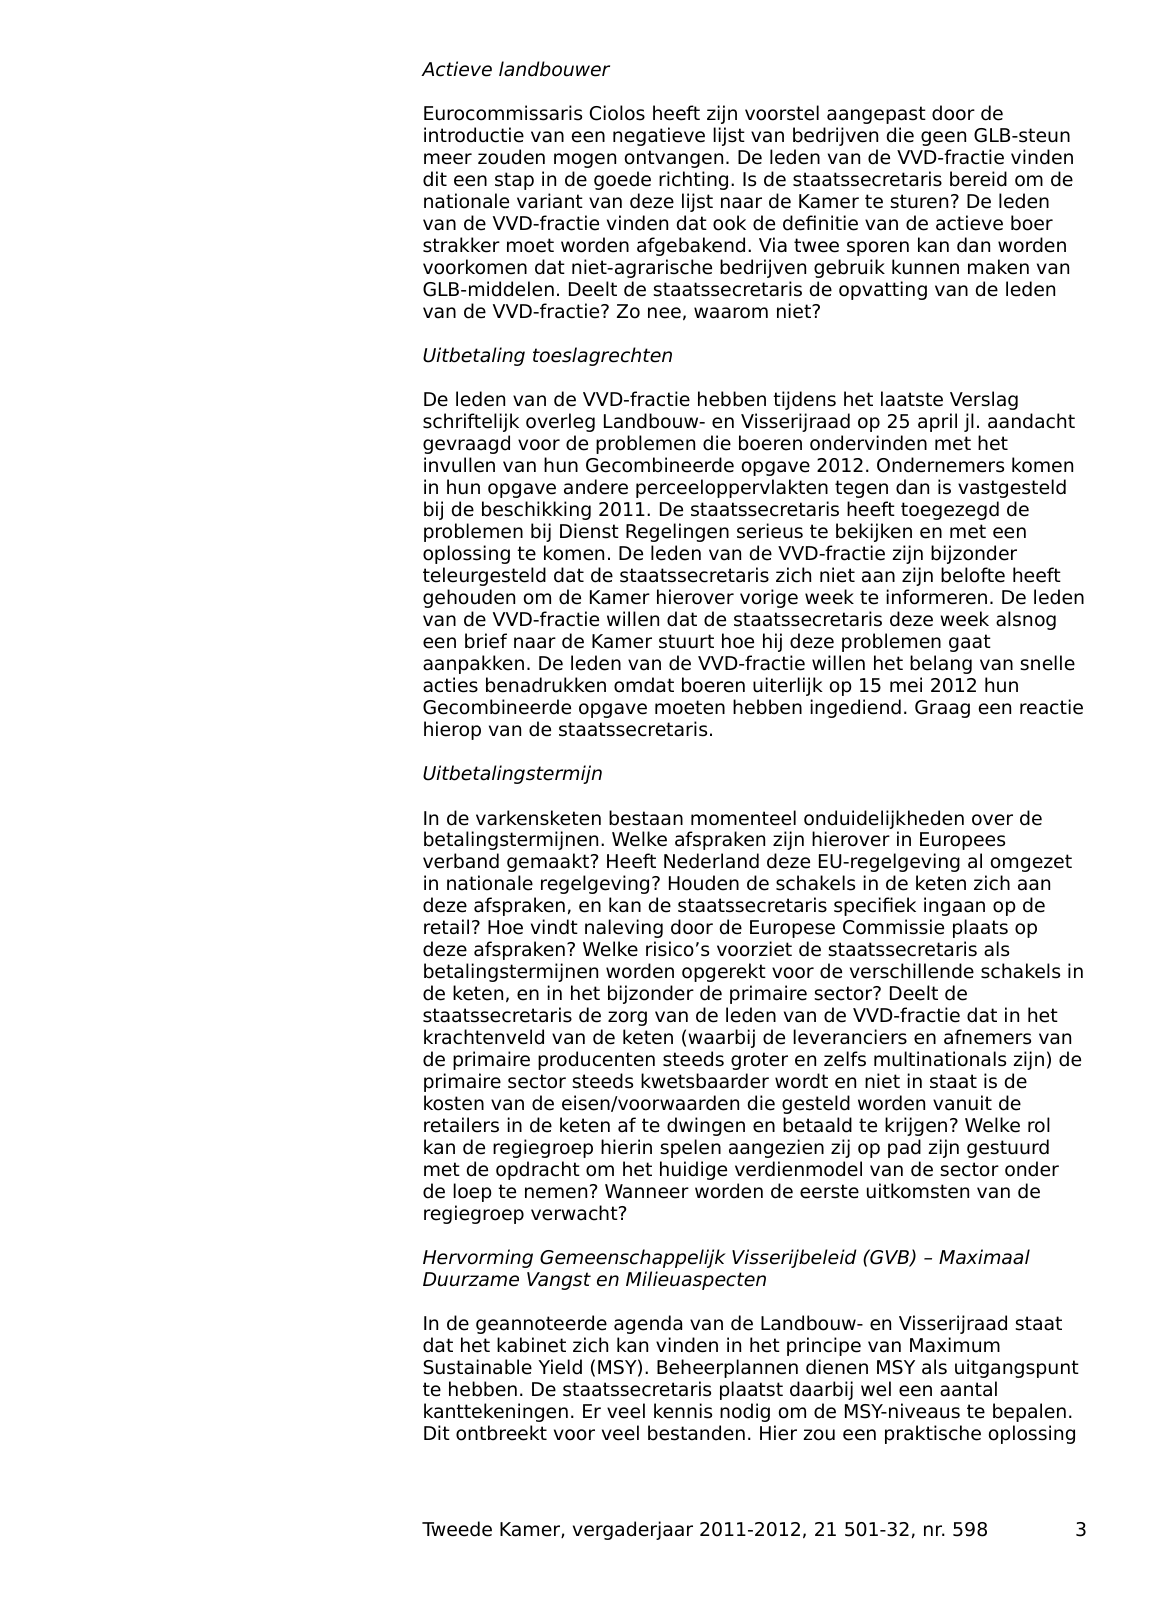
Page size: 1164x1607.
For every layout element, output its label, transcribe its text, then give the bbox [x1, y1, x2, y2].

subtitle Uitbetaling toeslagrechten [422, 345, 1087, 367]
subtitle Actieve landbouwer [422, 59, 1087, 81]
text In de geannoteerde agenda van de Landbouw- en Visserijraad staat dat het kabinet zich kan vinden in het principe van Maximum Sustainable Yield (MSY). Beheerplannen dienen MSY als uitgangspunt te hebben. De staatssecretaris plaatst daarbij wel een aantal kanttekeningen. Er veel kennis nodig om de MSY-niveaus te bepalen. Dit ontbreekt voor veel bestanden. Hier zou een praktische oplossing [422, 1313, 1087, 1445]
text In de varkensketen bestaan momenteel onduidelijkheden over de betalingstermijnen. Welke afspraken zijn hierover in Europees verband gemaakt? Heeft Nederland deze EU-regelgeving al omgezet in nationale regelgeving? Houden de schakels in de keten zich aan deze afspraken, en kan de staatssecretaris specifiek ingaan op de retail? Hoe vindt naleving door de Europese Commissie plaats op deze afspraken? Welke risico’s voorziet de staatssecretaris als betalingstermijnen worden opgerekt voor de verschillende schakels in de keten, en in het bijzonder de primaire sector? Deelt de staatssecretaris de zorg van de leden van de VVD-fractie dat in het krachtenveld van de keten (waarbij de leveranciers en afnemers van de primaire producenten steeds groter en zelfs multinationals zijn) de primaire sector steeds kwetsbaarder wordt en niet in staat is de kosten van de eisen/voorwaarden die gesteld worden vanuit de retailers in de keten af te dwingen en betaald te krijgen? Welke rol kan de regiegroep hierin spelen aangezien zij op pad zijn gestuurd met de opdracht om het huidige verdienmodel van de sector onder de loep te nemen? Wanneer worden de eerste uitkomsten van de regiegroep verwacht? [422, 807, 1087, 1225]
subtitle Hervorming Gemeenschappelijk Visserijbeleid (GVB) – Maximaal Duurzame Vangst en Milieuaspecten [422, 1247, 1087, 1291]
text Eurocommissaris Ciolos heeft zijn voorstel aangepast door de introductie van een negatieve lijst van bedrijven die geen GLB-steun meer zouden mogen ontvangen. De leden van de VVD-fractie vinden dit een stap in de goede richting. Is de staatssecretaris bereid om de nationale variant van deze lijst naar de Kamer te sturen? De leden van de VVD-fractie vinden dat ook de definitie van de actieve boer strakker moet worden afgebakend. Via twee sporen kan dan worden voorkomen dat niet-agrarische bedrijven gebruik kunnen maken van GLB-middelen. Deelt de staatssecretaris de opvatting van de leden van de VVD-fractie? Zo nee, waarom niet? [422, 103, 1087, 323]
subtitle Uitbetalingstermijn [422, 763, 1087, 785]
text De leden van de VVD-fractie hebben tijdens het laatste Verslag schriftelijk overleg Landbouw- en Visserijraad op 25 april jl. aandacht gevraagd voor de problemen die boeren ondervinden met het invullen van hun Gecombineerde opgave 2012. Ondernemers komen in hun opgave andere perceeloppervlakten tegen dan is vastgesteld bij de beschikking 2011. De staatssecretaris heeft toegezegd de problemen bij Dienst Regelingen serieus te bekijken en met een oplossing te komen. De leden van de VVD-fractie zijn bijzonder teleurgesteld dat de staatssecretaris zich niet aan zijn belofte heeft gehouden om de Kamer hierover vorige week te informeren. De leden van de VVD-fractie willen dat de staatssecretaris deze week alsnog een brief naar de Kamer stuurt hoe hij deze problemen gaat aanpakken. De leden van de VVD-fractie willen het belang van snelle acties benadrukken omdat boeren uiterlijk op 15 mei 2012 hun Gecombineerde opgave moeten hebben ingediend. Graag een reactie hierop van de staatssecretaris. [422, 389, 1087, 741]
